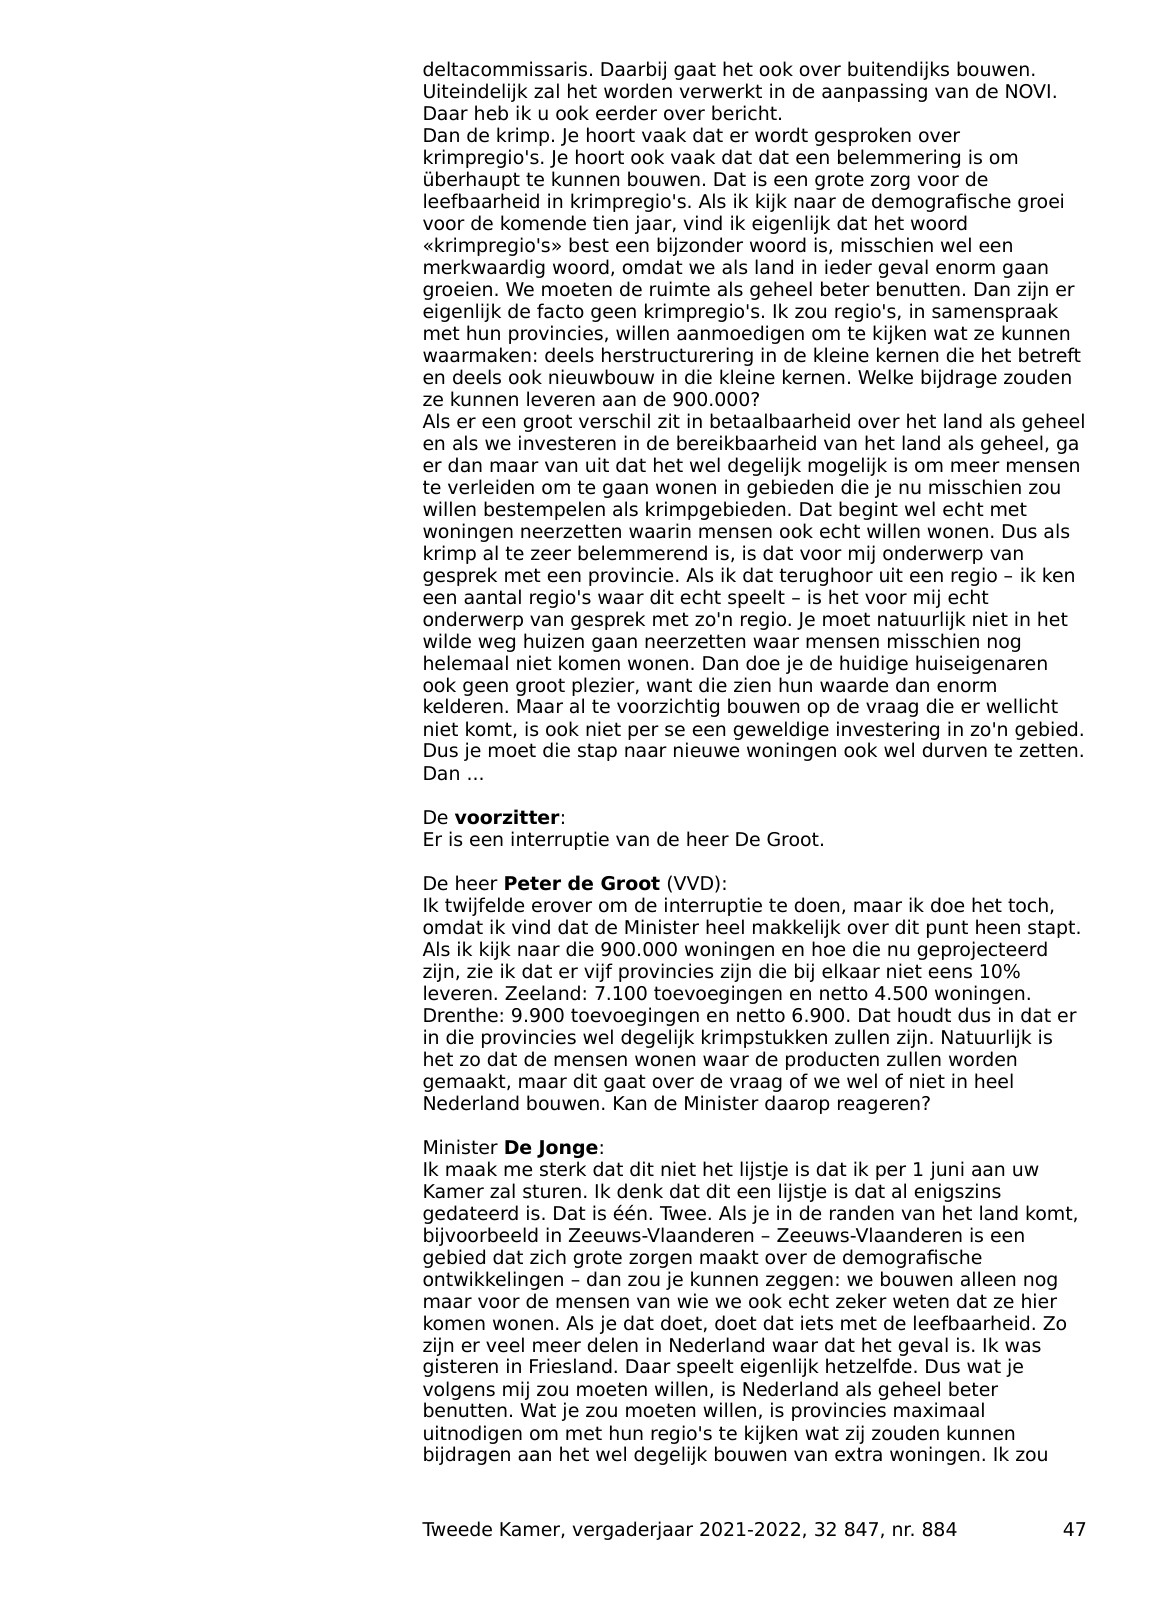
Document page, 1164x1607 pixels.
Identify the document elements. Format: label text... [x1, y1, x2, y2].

text deltacommissaris. Daarbij gaat het ook over buitendijks bouwen. Uiteindelijk zal het worden verwerkt in de aanpassing van de NOVI. Daar heb ik u ook eerder over bericht. [422, 59, 1087, 125]
text Dan de krimp. Je hoort vaak dat er wordt gesproken over krimpregio's. Je hoort ook vaak dat dat een belemmering is om überhaupt te kunnen bouwen. Dat is een grote zorg voor de leefbaarheid in krimpregio's. Als ik kijk naar de demografische groei voor de komende tien jaar, vind ik eigenlijk dat het woord «krimpregio's» best een bijzonder woord is, misschien wel een merkwaardig woord, omdat we als land in ieder geval enorm gaan groeien. We moeten de ruimte als geheel beter benutten. Dan zijn er eigenlijk de facto geen krimpregio's. Ik zou regio's, in samenspraak met hun provincies, willen aanmoedigen om te kijken wat ze kunnen waarmaken: deels herstructurering in de kleine kernen die het betreft en deels ook nieuwbouw in die kleine kernen. Welke bijdrage zouden ze kunnen leveren aan de 900.000? [422, 125, 1087, 411]
text Ik maak me sterk dat dit niet het lijstje is dat ik per 1 juni aan uw Kamer zal sturen. Ik denk dat dit een lijstje is dat al enigszins gedateerd is. Dat is één. Twee. Als je in de randen van het land komt, bijvoorbeeld in Zeeuws-Vlaanderen – Zeeuws-Vlaanderen is een gebied dat zich grote zorgen maakt over de demografische ontwikkelingen – dan zou je kunnen zeggen: we bouwen alleen nog maar voor de mensen van wie we ook echt zeker weten dat ze hier komen wonen. Als je dat doet, doet dat iets met de leefbaarheid. Zo zijn er veel meer delen in Nederland waar dat het geval is. Ik was gisteren in Friesland. Daar speelt eigenlijk hetzelfde. Dus wat je volgens mij zou moeten willen, is Nederland als geheel beter benutten. Wat je zou moeten willen, is provincies maximaal uitnodigen om met hun regio's te kijken wat zij zouden kunnen bijdragen aan het wel degelijk bouwen van extra woningen. Ik zou [422, 1159, 1087, 1466]
text Ik twijfelde erover om de interruptie te doen, maar ik doe het toch, omdat ik vind dat de Minister heel makkelijk over dit punt heen stapt. Als ik kijk naar die 900.000 woningen en hoe die nu geprojecteerd zijn, zie ik dat er vijf provincies zijn die bij elkaar niet eens 10% leveren. Zeeland: 7.100 toevoegingen en netto 4.500 woningen. Drenthe: 9.900 toevoegingen en netto 6.900. Dat houdt dus in dat er in die provincies wel degelijk krimpstukken zullen zijn. Natuurlijk is het zo dat de mensen wonen waar de producten zullen worden gemaakt, maar dit gaat over de vraag of we wel of niet in heel Nederland bouwen. Kan de Minister daarop reageren? [422, 895, 1087, 1114]
text Minister De Jonge: [422, 1137, 1087, 1159]
text Er is een interruptie van de heer De Groot. [422, 828, 1087, 851]
text De voorzitter: [422, 807, 1087, 828]
text Als er een groot verschil zit in betaalbaarheid over het land als geheel en als we investeren in de bereikbaarheid van het land als geheel, ga er dan maar van uit dat het wel degelijk mogelijk is om meer mensen te verleiden om te gaan wonen in gebieden die je nu misschien zou willen bestempelen als krimpgebieden. Dat begint wel echt met woningen neerzetten waarin mensen ook echt willen wonen. Dus als krimp al te zeer belemmerend is, is dat voor mij onderwerp van gesprek met een provincie. Als ik dat terughoor uit een regio – ik ken een aantal regio's waar dit echt speelt – is het voor mij echt onderwerp van gesprek met zo'n regio. Je moet natuurlijk niet in het wilde weg huizen gaan neerzetten waar mensen misschien nog helemaal niet komen wonen. Dan doe je de huidige huiseigenaren ook geen groot plezier, want die zien hun waarde dan enorm kelderen. Maar al te voorzichtig bouwen op de vraag die er wellicht niet komt, is ook niet per se een geweldige investering in zo'n gebied. Dus je moet die stap naar nieuwe woningen ook wel durven te zetten. [422, 411, 1087, 762]
text Dan ... [422, 762, 1087, 784]
text De heer Peter de Groot (VVD): [422, 873, 1087, 895]
